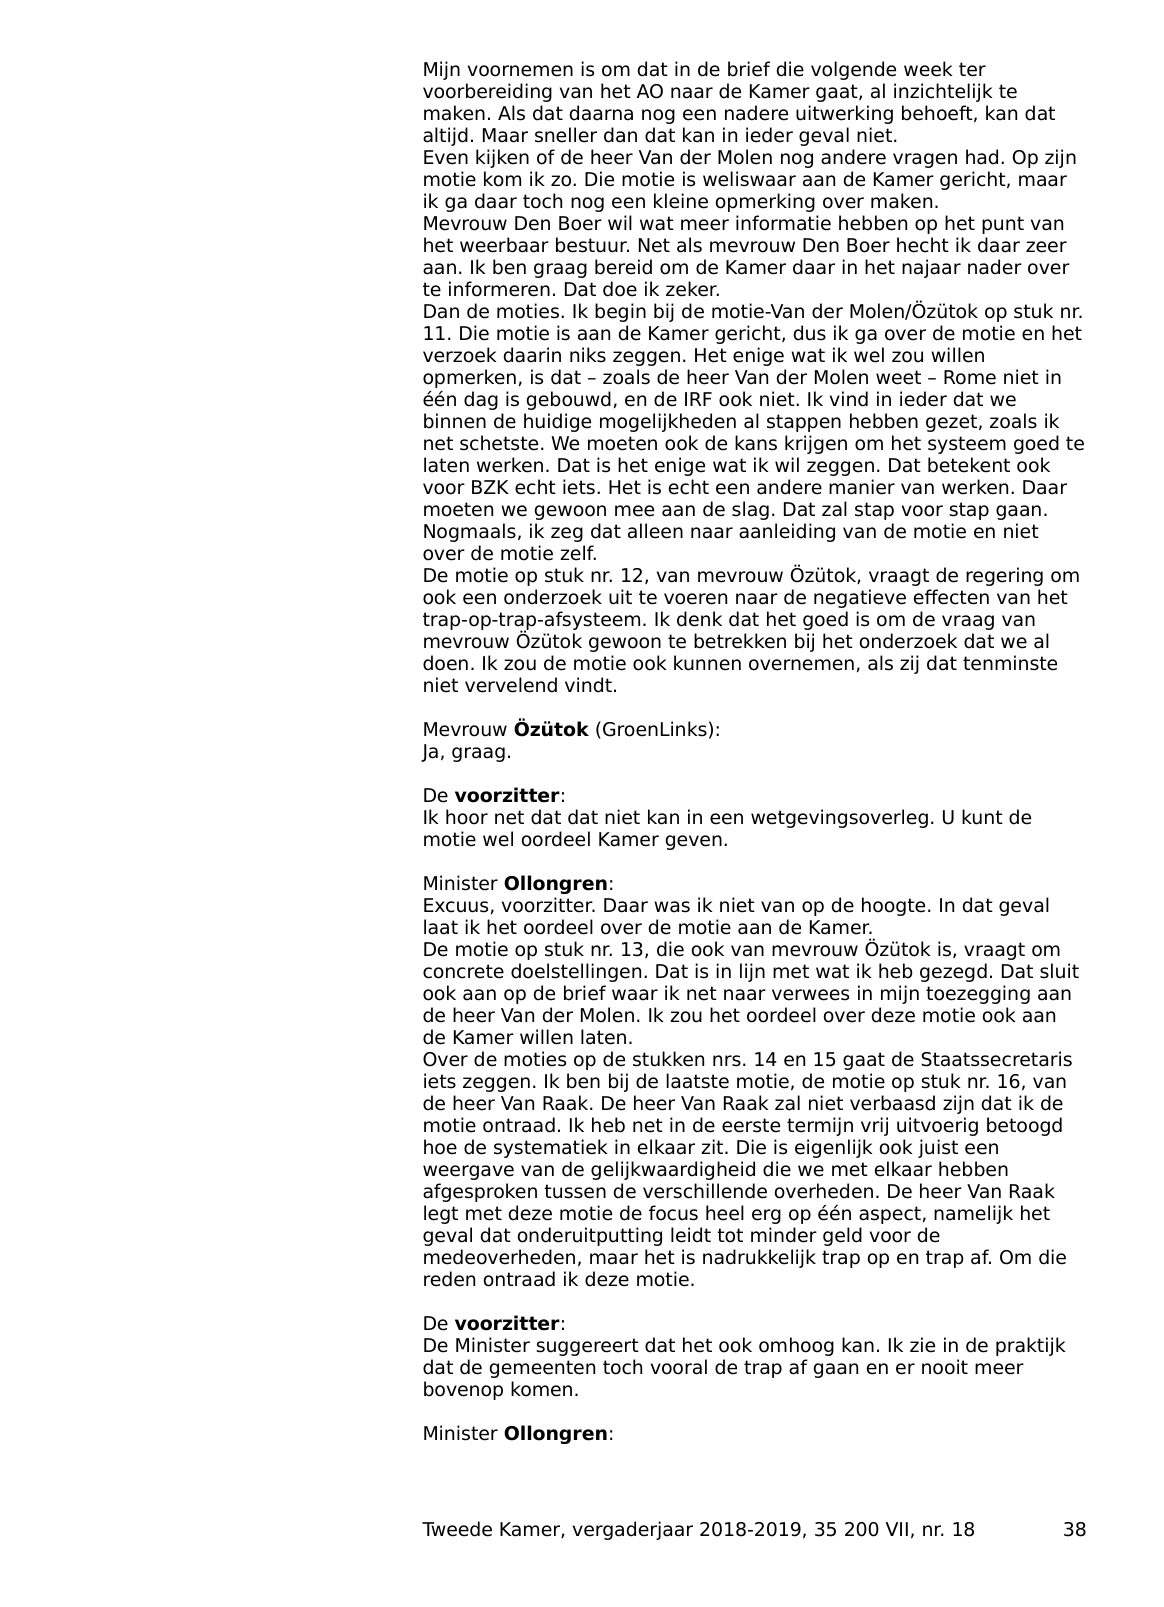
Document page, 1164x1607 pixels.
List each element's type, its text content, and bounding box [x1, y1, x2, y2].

text De voorzitter: [422, 1313, 1087, 1335]
text De motie op stuk nr. 13, die ook van mevrouw Özütok is, vraagt om concrete doelstellingen. Dat is in lijn met wat ik heb gezegd. Dat sluit ook aan op de brief waar ik net naar verwees in mijn toezegging aan de heer Van der Molen. Ik zou het oordeel over deze motie ook aan de Kamer willen laten. [422, 939, 1087, 1049]
text Dan de moties. Ik begin bij de motie-Van der Molen/Özütok op stuk nr. 11. Die motie is aan de Kamer gericht, dus ik ga over de motie en het verzoek daarin niks zeggen. Het enige wat ik wel zou willen opmerken, is dat – zoals de heer Van der Molen weet – Rome niet in één dag is gebouwd, en de IRF ook niet. Ik vind in ieder dat we binnen de huidige mogelijkheden al stappen hebben gezet, zoals ik net schetste. We moeten ook de kans krijgen om het systeem goed te laten werken. Dat is het enige wat ik wil zeggen. Dat betekent ook voor BZK echt iets. Het is echt een andere manier van werken. Daar moeten we gewoon mee aan de slag. Dat zal stap voor stap gaan. Nogmaals, ik zeg dat alleen naar aanleiding van de motie en niet over de motie zelf. [422, 301, 1087, 564]
text De voorzitter: [422, 785, 1087, 807]
text Even kijken of de heer Van der Molen nog andere vragen had. Op zijn motie kom ik zo. Die motie is weliswaar aan de Kamer gericht, maar ik ga daar toch nog een kleine opmerking over maken. [422, 147, 1087, 213]
text Ja, graag. [422, 741, 1087, 763]
text Mijn voornemen is om dat in de brief die volgende week ter voorbereiding van het AO naar de Kamer gaat, al inzichtelijk te maken. Als dat daarna nog een nadere uitwerking behoeft, kan dat altijd. Maar sneller dan dat kan in ieder geval niet. [422, 59, 1087, 147]
text Minister Ollongren: [422, 1423, 1087, 1445]
text Mevrouw Den Boer wil wat meer informatie hebben op het punt van het weerbaar bestuur. Net als mevrouw Den Boer hecht ik daar zeer aan. Ik ben graag bereid om de Kamer daar in het najaar nader over te informeren. Dat doe ik zeker. [422, 213, 1087, 301]
text Ik hoor net dat dat niet kan in een wetgevingsoverleg. U kunt de motie wel oordeel Kamer geven. [422, 807, 1087, 851]
text De motie op stuk nr. 12, van mevrouw Özütok, vraagt de regering om ook een onderzoek uit te voeren naar de negatieve effecten van het trap-op-trap-afsysteem. Ik denk dat het goed is om de vraag van mevrouw Özütok gewoon te betrekken bij het onderzoek dat we al doen. Ik zou de motie ook kunnen overnemen, als zij dat tenminste niet vervelend vindt. [422, 564, 1087, 696]
text Mevrouw Özütok (GroenLinks): [422, 719, 1087, 741]
text Excuus, voorzitter. Daar was ik niet van op de hoogte. In dat geval laat ik het oordeel over de motie aan de Kamer. [422, 895, 1087, 939]
text Over de moties op de stukken nrs. 14 en 15 gaat de Staatssecretaris iets zeggen. Ik ben bij de laatste motie, de motie op stuk nr. 16, van de heer Van Raak. De heer Van Raak zal niet verbaasd zijn dat ik de motie ontraad. Ik heb net in de eerste termijn vrij uitvoerig betoogd hoe de systematiek in elkaar zit. Die is eigenlijk ook juist een weergave van de gelijkwaardigheid die we met elkaar hebben afgesproken tussen de verschillende overheden. De heer Van Raak legt met deze motie de focus heel erg op één aspect, namelijk het geval dat onderuitputting leidt tot minder geld voor de medeoverheden, maar het is nadrukkelijk trap op en trap af. Om die reden ontraad ik deze motie. [422, 1049, 1087, 1291]
text De Minister suggereert dat het ook omhoog kan. Ik zie in de praktijk dat de gemeenten toch vooral de trap af gaan en er nooit meer bovenop komen. [422, 1335, 1087, 1401]
text Minister Ollongren: [422, 873, 1087, 895]
